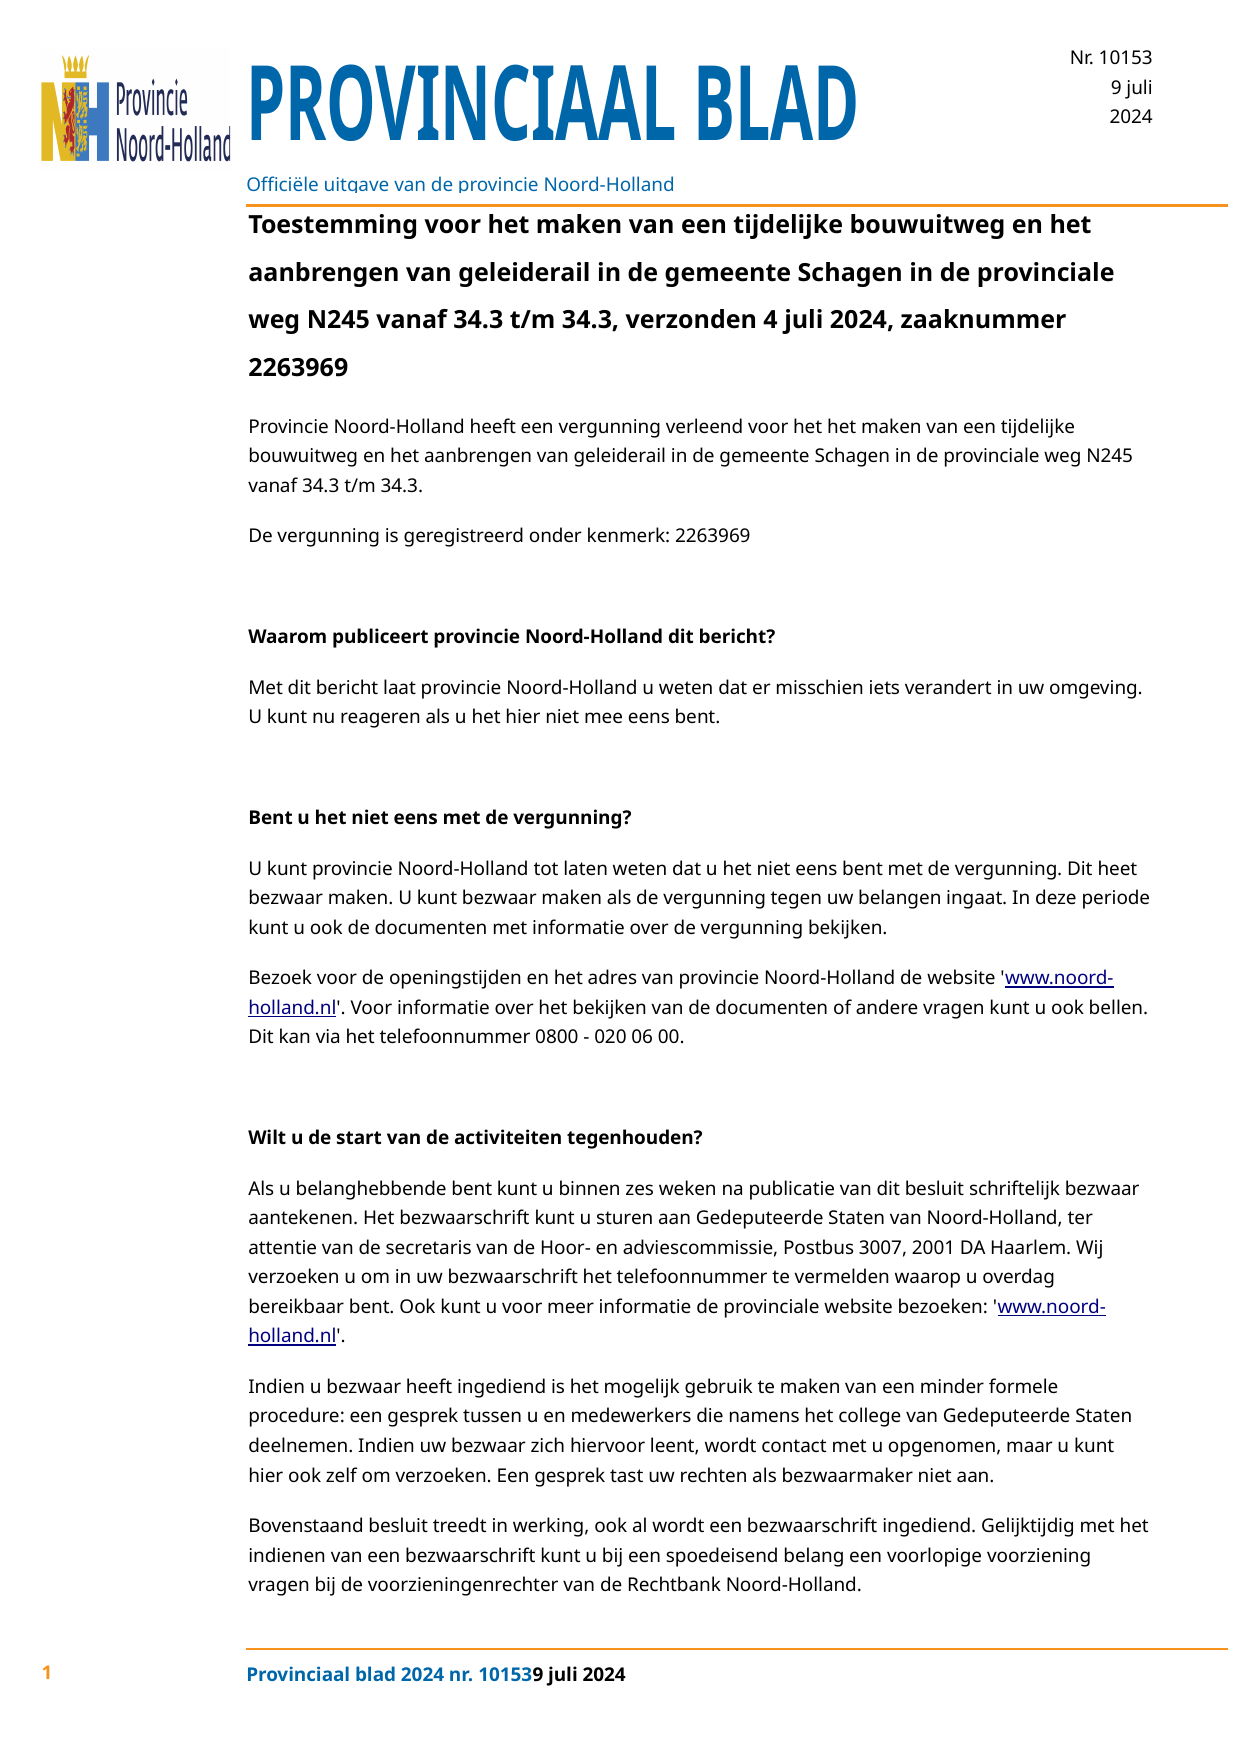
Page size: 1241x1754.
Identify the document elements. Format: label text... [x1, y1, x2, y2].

text U kunt provincie Noord-Holland tot laten weten dat u het niet eens bent met de vergunning. Dit heet bezwaar maken. U kunt bezwaar maken als de vergunning tegen uw belangen ingaat. In deze periode kunt u ook de documenten met informatie over de vergunning bekijken. [248, 855, 1152, 940]
picture [41, 47, 231, 172]
text De vergunning is geregistreerd onder kenmerk: 2263969 [248, 523, 1152, 548]
text Wilt u de start van de activiteiten tegenhouden? [248, 1124, 1152, 1150]
text Bezoek voor de openingstijden en het adres van provincie Noord-Holland de website 'www.noord-holland.nl'. Voor informatie over het bekijken van de documenten of andere vragen kunt u ook bellen. Dit kan via het telefoonnummer 0800 - 020 06 00. [248, 964, 1152, 1049]
text Indien u bezwaar heeft ingediend is het mogelijk gebruik te maken van een minder formele procedure: een gesprek tussen u en medewerkers die namens het college van Gedeputeerde Staten deelnemen. Indien uw bezwaar zich hiervoor leent, wordt contact met u opgenomen, maar u kunt hier ook zelf om verzoeken. Een gesprek tast uw rechten als bezwaarmaker niet aan. [248, 1373, 1152, 1488]
text Bent u het niet eens met de vergunning? [248, 804, 1152, 830]
text Waarom publiceert provincie Noord-Holland dit bericht? [248, 623, 1152, 649]
text Toestemming voor het maken van een tijdelijke bouwuitweg en het aanbrengen van geleiderail in de gemeente Schagen in de provinciale weg N245 vanaf 34.3 t/m 34.3, verzonden 4 juli 2024, zaaknummer 2263969 [248, 207, 1152, 384]
text Provincie Noord-Holland heeft een vergunning verleend voor het het maken van een tijdelijke bouwuitweg en het aanbrengen van geleiderail in de gemeente Schagen in de provinciale weg N245 vanaf 34.3 t/m 34.3. [248, 413, 1152, 498]
text Als u belanghebbende bent kunt u binnen zes weken na publicatie van dit besluit schriftelijk bezwaar aantekenen. Het bezwaarschrift kunt u sturen aan Gedeputeerde Staten van Noord-Holland, ter attentie van de secretaris van de Hoor- en adviescommissie, Postbus 3007, 2001 DA Haarlem. Wij verzoeken u om in uw bezwaarschrift het telefoonnummer te vermelden waarop u overdag bereikbaar bent. Ook kunt u voor meer informatie de provinciale website bezoeken: 'www.noord-holland.nl'. [248, 1175, 1152, 1348]
text Met dit bericht laat provincie Noord-Holland u weten dat er misschien iets verandert in uw omgeving. U kunt nu reageren als u het hier niet mee eens bent. [248, 674, 1152, 729]
text Bovenstaand besluit treedt in werking, ook al wordt een bezwaarschrift ingediend. Gelijktijdig met het indienen van een bezwaarschrift kunt u bij een spoedeisend belang een voorlopige voorziening vragen bij de voorzieningenrechter van de Rechtbank Noord-Holland. [248, 1512, 1152, 1597]
